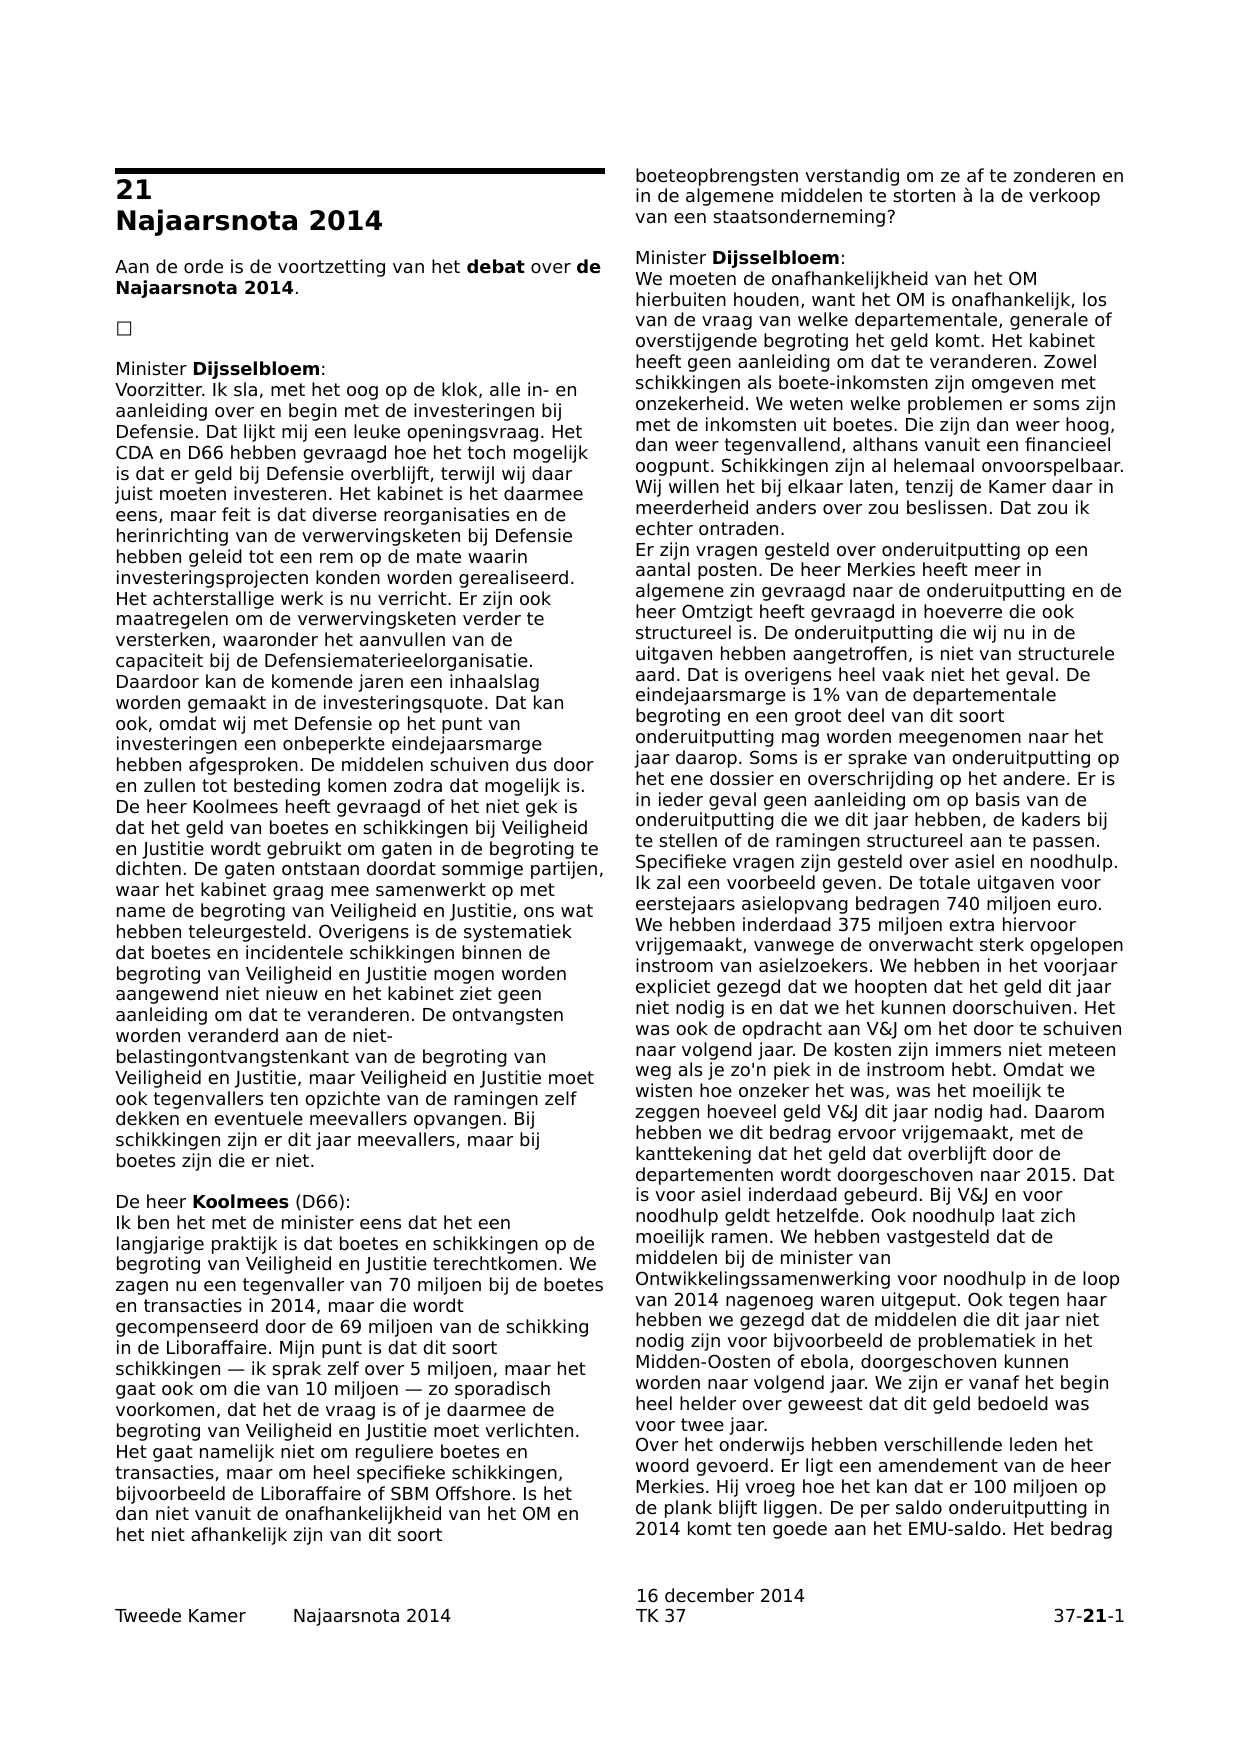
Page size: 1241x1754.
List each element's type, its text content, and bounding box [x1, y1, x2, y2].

title 21 Najaarsnota 2014 [115, 174, 605, 237]
text Minister Dijsselbloem: [635, 248, 1125, 268]
text boeteopbrengsten verstandig om ze af te zonderen en in de algemene middelen te storten à la de verkoop van een staatsonderneming? [635, 165, 1125, 228]
text ⬜ [115, 318, 605, 339]
text Er zijn vragen gesteld over onderuitputting op een aantal posten. De heer Merkies heeft meer in algemene zin gevraagd naar de onderuitputting en de heer Omtzigt heeft gevraagd in hoeverre die ook structureel is. De onderuitputting die wij nu in de uitgaven hebben aangetroffen, is niet van structurele aard. Dat is overigens heel vaak niet het geval. De eindejaarsmarge is 1% van de departementale begroting en een groot deel van dit soort onderuitputting mag worden meegenomen naar het jaar daarop. Soms is er sprake van onderuitputting op het ene dossier en overschrijding op het andere. Er is in ieder geval geen aanleiding om op basis van de onderuitputting die we dit jaar hebben, de kaders bij te stellen of de ramingen structureel aan te passen. [635, 539, 1125, 852]
text De heer Koolmees (D66): [115, 1192, 605, 1212]
text Voorzitter. Ik sla, met het oog op de klok, alle in- en aanleiding over en begin met de investeringen bij Defensie. Dat lijkt mij een leuke openingsvraag. Het CDA en D66 hebben gevraagd hoe het toch mogelijk is dat er geld bij Defensie overblijft, terwijl wij daar juist moeten investeren. Het kabinet is het daarmee eens, maar feit is dat diverse reorganisaties en de herinrichting van de verwervingsketen bij Defensie hebben geleid tot een rem op de mate waarin investeringsprojecten konden worden gerealiseerd. Het achterstallige werk is nu verricht. Er zijn ook maatregelen om de verwervingsketen verder te versterken, waaronder het aanvullen van de capaciteit bij de Defensiematerieelorganisatie. Daardoor kan de komende jaren een inhaalslag worden gemaakt in de investeringsquote. Dat kan ook, omdat wij met Defensie op het punt van investeringen een onbeperkte eindejaarsmarge hebben afgesproken. De middelen schuiven dus door en zullen tot besteding komen zodra dat mogelijk is. [115, 380, 605, 797]
text Over het onderwijs hebben verschillende leden het woord gevoerd. Er ligt een amendement van de heer Merkies. Hij vroeg hoe het kan dat er 100 miljoen op de plank blijft liggen. De per saldo onderuitputting in 2014 komt ten goede aan het EMU-saldo. Het bedrag [635, 1435, 1125, 1539]
text We moeten de onafhankelijkheid van het OM hierbuiten houden, want het OM is onafhankelijk, los van de vraag van welke departementale, generale of overstijgende begroting het geld komt. Het kabinet heeft geen aanleiding om dat te veranderen. Zowel schikkingen als boete-inkomsten zijn omgeven met onzekerheid. We weten welke problemen er soms zijn met de inkomsten uit boetes. Die zijn dan weer hoog, dan weer tegenvallend, althans vanuit een financieel oogpunt. Schikkingen zijn al helemaal onvoorspelbaar. Wij willen het bij elkaar laten, tenzij de Kamer daar in meerderheid anders over zou beslissen. Dat zou ik echter ontraden. [635, 268, 1125, 539]
text Minister Dijsselbloem: [115, 359, 605, 380]
text Ik ben het met de minister eens dat het een langjarige praktijk is dat boetes en schikkingen op de begroting van Veiligheid en Justitie terechtkomen. We zagen nu een tegenvaller van 70 miljoen bij de boetes en transacties in 2014, maar die wordt gecompenseerd door de 69 miljoen van de schikking in de Liboraffaire. Mijn punt is dat dit soort schikkingen — ik sprak zelf over 5 miljoen, maar het gaat ook om die van 10 miljoen — zo sporadisch voorkomen, dat het de vraag is of je daarmee de begroting van Veiligheid en Justitie moet verlichten. Het gaat namelijk niet om reguliere boetes en transacties, maar om heel specifieke schikkingen, bijvoorbeeld de Liboraffaire of SBM Offshore. Is het dan niet vanuit de onafhankelijkheid van het OM en het niet afhankelijk zijn van dit soort [115, 1212, 605, 1546]
text Specifieke vragen zijn gesteld over asiel en noodhulp. Ik zal een voorbeeld geven. De totale uitgaven voor eerstejaars asielopvang bedragen 740 miljoen euro. We hebben inderdaad 375 miljoen extra hiervoor vrijgemaakt, vanwege de onverwacht sterk opgelopen instroom van asielzoekers. We hebben in het voorjaar expliciet gezegd dat we hoopten dat het geld dit jaar niet nodig is en dat we het kunnen doorschuiven. Het was ook de opdracht aan V&J om het door te schuiven naar volgend jaar. De kosten zijn immers niet meteen weg als je zo'n piek in de instroom hebt. Omdat we wisten hoe onzeker het was, was het moeilijk te zeggen hoeveel geld V&J dit jaar nodig had. Daarom hebben we dit bedrag ervoor vrijgemaakt, met de kanttekening dat het geld dat overblijft door de departementen wordt doorgeschoven naar 2015. Dat is voor asiel inderdaad gebeurd. Bij V&J en voor noodhulp geldt hetzelfde. Ook noodhulp laat zich moeilijk ramen. We hebben vastgesteld dat de middelen bij de minister van Ontwikkelingssamenwerking voor noodhulp in de loop van 2014 nagenoeg waren uitgeput. Ook tegen haar hebben we gezegd dat de middelen die dit jaar niet nodig zijn voor bijvoorbeeld de problematiek in het Midden-Oosten of ebola, doorgeschoven kunnen worden naar volgend jaar. We zijn er vanaf het begin heel helder over geweest dat dit geld bedoeld was voor twee jaar. [635, 852, 1125, 1435]
text De heer Koolmees heeft gevraagd of het niet gek is dat het geld van boetes en schikkingen bij Veiligheid en Justitie wordt gebruikt om gaten in de begroting te dichten. De gaten ontstaan doordat sommige partijen, waar het kabinet graag mee samenwerkt op met name de begroting van Veiligheid en Justitie, ons wat hebben teleurgesteld. Overigens is de systematiek dat boetes en incidentele schikkingen binnen de begroting van Veiligheid en Justitie mogen worden aangewend niet nieuw en het kabinet ziet geen aanleiding om dat te veranderen. De ontvangsten worden veranderd aan de niet-belastingontvangstenkant van de begroting van Veiligheid en Justitie, maar Veiligheid en Justitie moet ook tegenvallers ten opzichte van de ramingen zelf dekken en eventuele meevallers opvangen. Bij schikkingen zijn er dit jaar meevallers, maar bij boetes zijn die er niet. [115, 797, 605, 1172]
text Aan de orde is de voortzetting van het debat over de Najaarsnota 2014. [115, 257, 605, 298]
